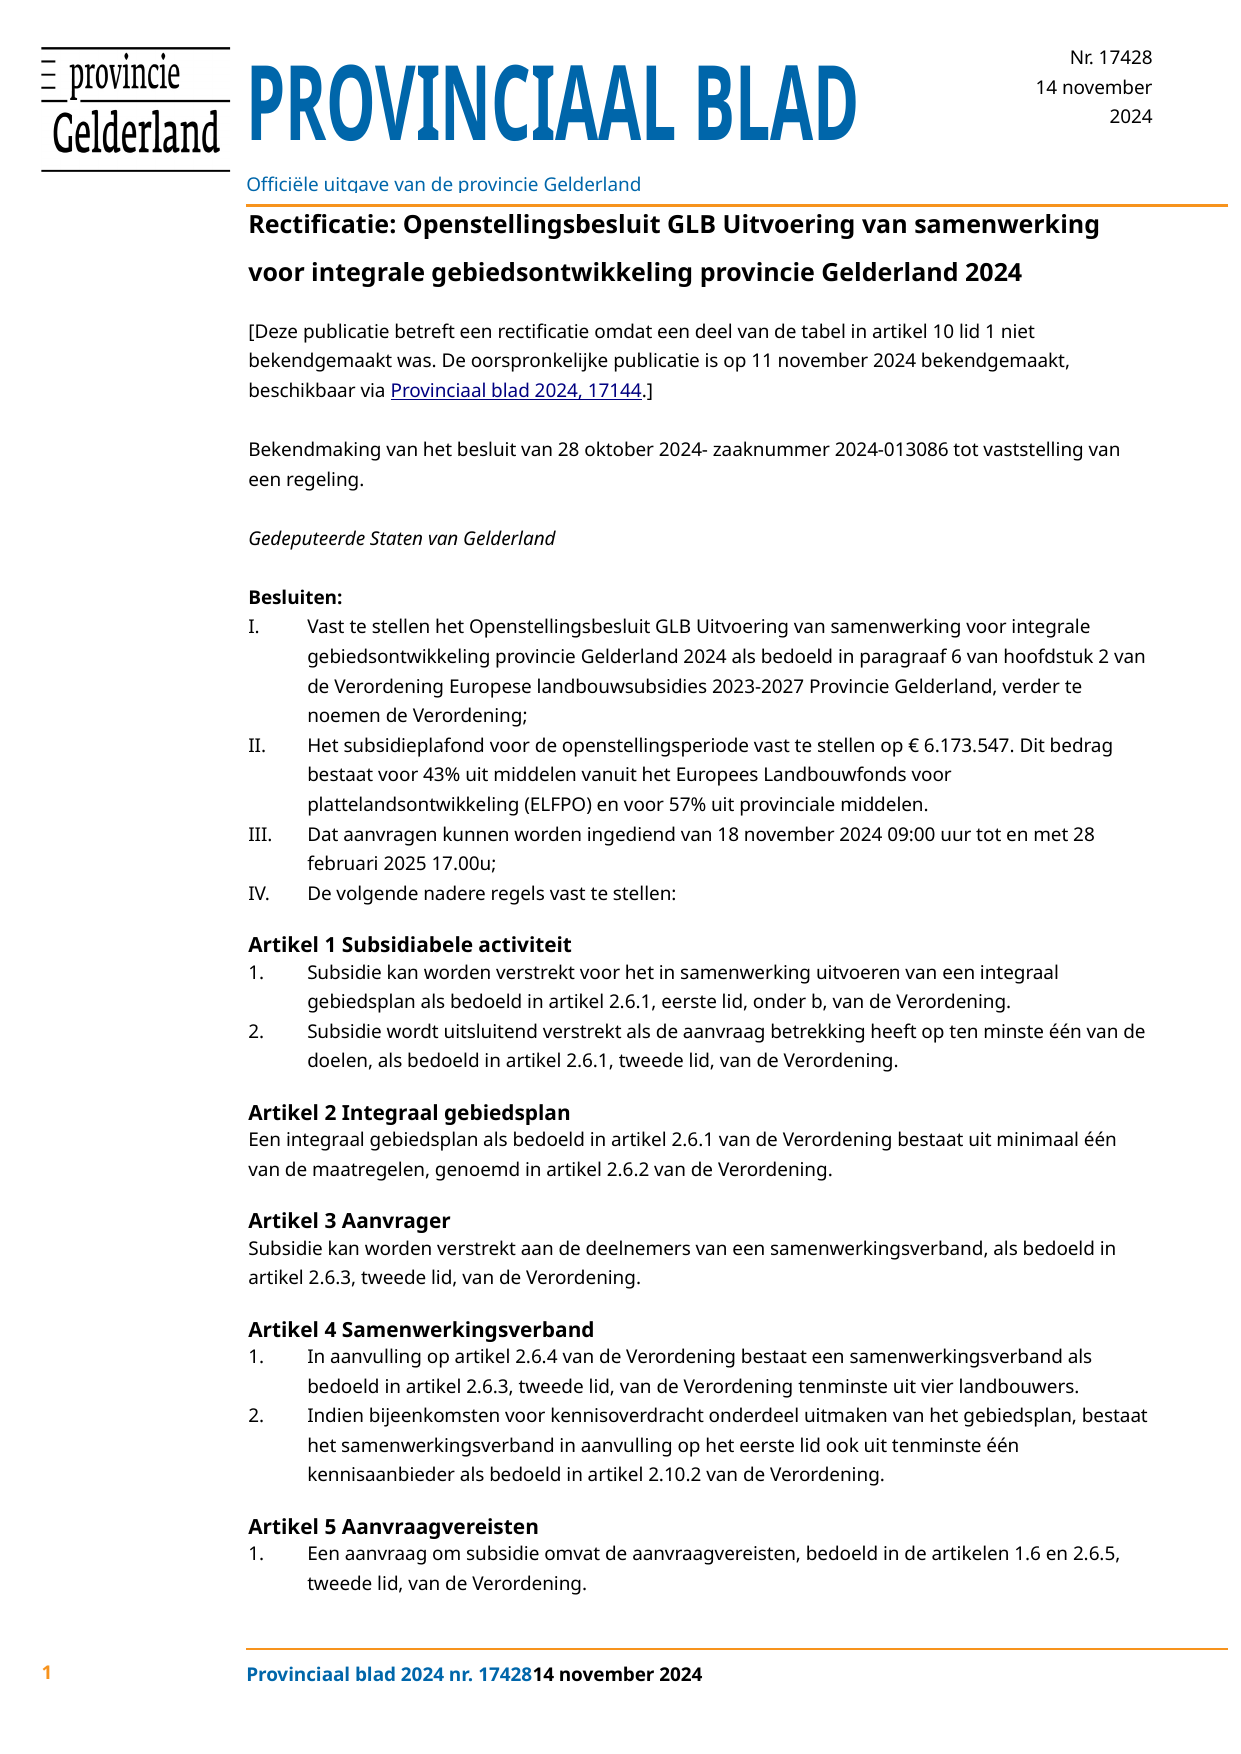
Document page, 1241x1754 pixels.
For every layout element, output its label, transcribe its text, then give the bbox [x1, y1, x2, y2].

list In aanvulling op artikel 2.6.4 van de Verordening bestaat een samenwerkingsverband als bedoeld in artikel 2.6.3, tweede lid, van de Verordening tenminste uit vier landbouwers. [248, 1343, 1152, 1399]
text [Deze publicatie betreft een rectificatie omdat een deel van de tabel in artikel 10 lid 1 niet bekendgemaakt was. De oorspronkelijke publicatie is op 11 november 2024 bekendgemaakt, beschikbaar via Provinciaal blad 2024, 17144.] [248, 318, 1152, 403]
text Bekendmaking van het besluit van 28 oktober 2024- zaaknummer 2024-013086 tot vaststelling van een regeling. [248, 436, 1152, 492]
text Artikel 3 Aanvrager [248, 1206, 1152, 1235]
text Artikel 4 Samenwerkingsverband [248, 1315, 1152, 1343]
text Besluiten: [248, 584, 1152, 610]
list De volgende nadere regels vast te stellen: [248, 880, 1152, 906]
text Artikel 5 Aanvraagvereisten [248, 1512, 1152, 1541]
text Subsidie kan worden verstrekt aan de deelnemers van een samenwerkingsverband, als bedoeld in artikel 2.6.3, tweede lid, van de Verordening. [248, 1235, 1152, 1290]
list Dat aanvragen kunnen worden ingediend van 18 november 2024 09:00 uur tot en met 28 februari 2025 17.00u; [248, 821, 1152, 876]
list Indien bijeenkomsten voor kennisoverdracht onderdeel uitmaken van het gebiedsplan, bestaat het samenwerkingsverband in aanvulling op het eerste lid ook uit tenminste één kennisaanbieder als bedoeld in artikel 2.10.2 van de Verordening. [248, 1402, 1152, 1487]
list Subsidie kan worden verstrekt voor het in samenwerking uitvoeren van een integraal gebiedsplan als bedoeld in artikel 2.6.1, eerste lid, onder b, van de Verordening. [248, 959, 1152, 1014]
picture [41, 47, 231, 172]
list Vast te stellen het Openstellingsbesluit GLB Uitvoering van samenwerking voor integrale gebiedsontwikkeling provincie Gelderland 2024 als bedoeld in paragraaf 6 van hoofdstuk 2 van de Verordening Europese landbouwsubsidies 2023-2027 Provincie Gelderland, verder te noemen de Verordening; [248, 614, 1152, 728]
text Artikel 2 Integraal gebiedsplan [248, 1098, 1152, 1126]
text Gedeputeerde Staten van Gelderland [248, 525, 1152, 551]
text Artikel 1 Subsidiabele activiteit [248, 930, 1152, 959]
text Een integraal gebiedsplan als bedoeld in artikel 2.6.1 van de Verordening bestaat uit minimaal één van de maatregelen, genoemd in artikel 2.6.2 van de Verordening. [248, 1126, 1152, 1182]
text Rectificatie: Openstellingsbesluit GLB Uitvoering van samenwerking voor integrale gebiedsontwikkeling provincie Gelderland 2024 [248, 207, 1152, 288]
list Het subsidieplafond voor de openstellingsperiode vast te stellen op € 6.173.547. Dit bedrag bestaat voor 43% uit middelen vanuit het Europees Landbouwfonds voor plattelandsontwikkeling (ELFPO) en voor 57% uit provinciale middelen. [248, 732, 1152, 817]
list Een aanvraag om subsidie omvat de aanvraagvereisten, bedoeld in de artikelen 1.6 en 2.6.5, tweede lid, van de Verordening. [248, 1541, 1152, 1596]
list Subsidie wordt uitsluitend verstrekt als de aanvraag betrekking heeft op ten minste één van de doelen, als bedoeld in artikel 2.6.1, tweede lid, van de Verordening. [248, 1018, 1152, 1073]
